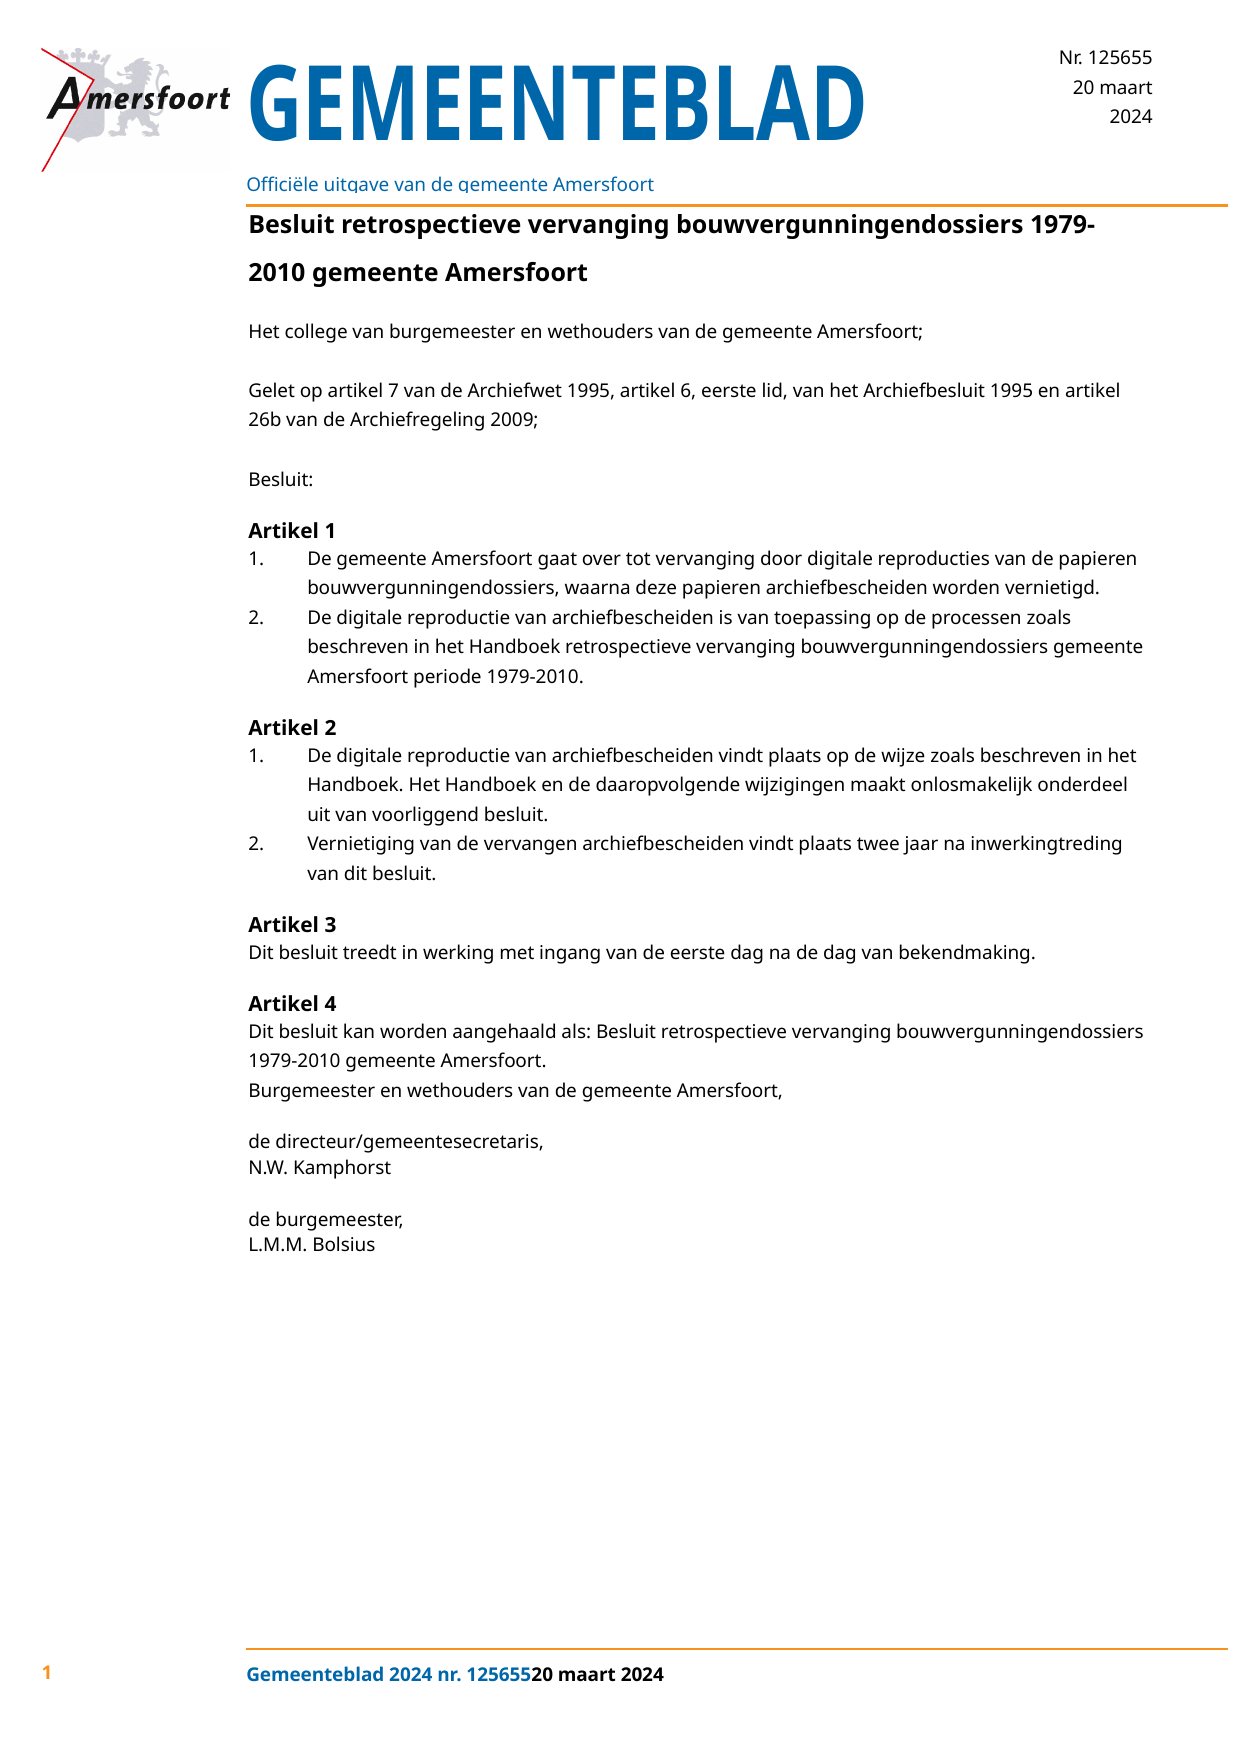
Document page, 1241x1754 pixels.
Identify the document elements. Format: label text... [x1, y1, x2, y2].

text N.W. Kamphorst [248, 1154, 1152, 1180]
text Besluit retrospectieve vervanging bouwvergunningendossiers 1979-2010 gemeente Amersfoort [248, 207, 1152, 288]
text Dit besluit treedt in werking met ingang van de eerste dag na de dag van bekendmaking. [248, 939, 1152, 965]
text Artikel 1 [248, 516, 1152, 545]
text Burgemeester en wethouders van de gemeente Amersfoort, [248, 1077, 1152, 1103]
list De digitale reproductie van archiefbescheiden vindt plaats op de wijze zoals beschreven in het Handboek. Het Handboek en de daaropvolgende wijzigingen maakt onlosmakelijk onderdeel uit van voorliggend besluit. [248, 742, 1152, 827]
text L.M.M. Bolsius [248, 1231, 1152, 1257]
picture [41, 47, 231, 172]
list De gemeente Amersfoort gaat over tot vervanging door digitale reproducties van de papieren bouwvergunningendossiers, waarna deze papieren archiefbescheiden worden vernietigd. [248, 545, 1152, 600]
list Vernietiging van de vervangen archiefbescheiden vindt plaats twee jaar na inwerkingtreding van dit besluit. [248, 831, 1152, 886]
text Artikel 2 [248, 713, 1152, 742]
text de burgemeester, [248, 1206, 1152, 1231]
list De digitale reproductie van archiefbescheiden is van toepassing op de processen zoals beschreven in het Handboek retrospectieve vervanging bouwvergunningendossiers gemeente Amersfoort periode 1979-2010. [248, 604, 1152, 689]
text Gelet op artikel 7 van de Archiefwet 1995, artikel 6, eerste lid, van het Archiefbesluit 1995 en artikel 26b van de Archiefregeling 2009; [248, 377, 1152, 432]
text de directeur/gemeentesecretaris, [248, 1128, 1152, 1154]
text Artikel 3 [248, 911, 1152, 939]
text Besluit: [248, 466, 1152, 492]
text Het college van burgemeester en wethouders van de gemeente Amersfoort; [248, 318, 1152, 344]
text Dit besluit kan worden aangehaald als: Besluit retrospectieve vervanging bouwvergunningendossiers 1979-2010 gemeente Amersfoort. [248, 1018, 1152, 1073]
text Artikel 4 [248, 989, 1152, 1018]
